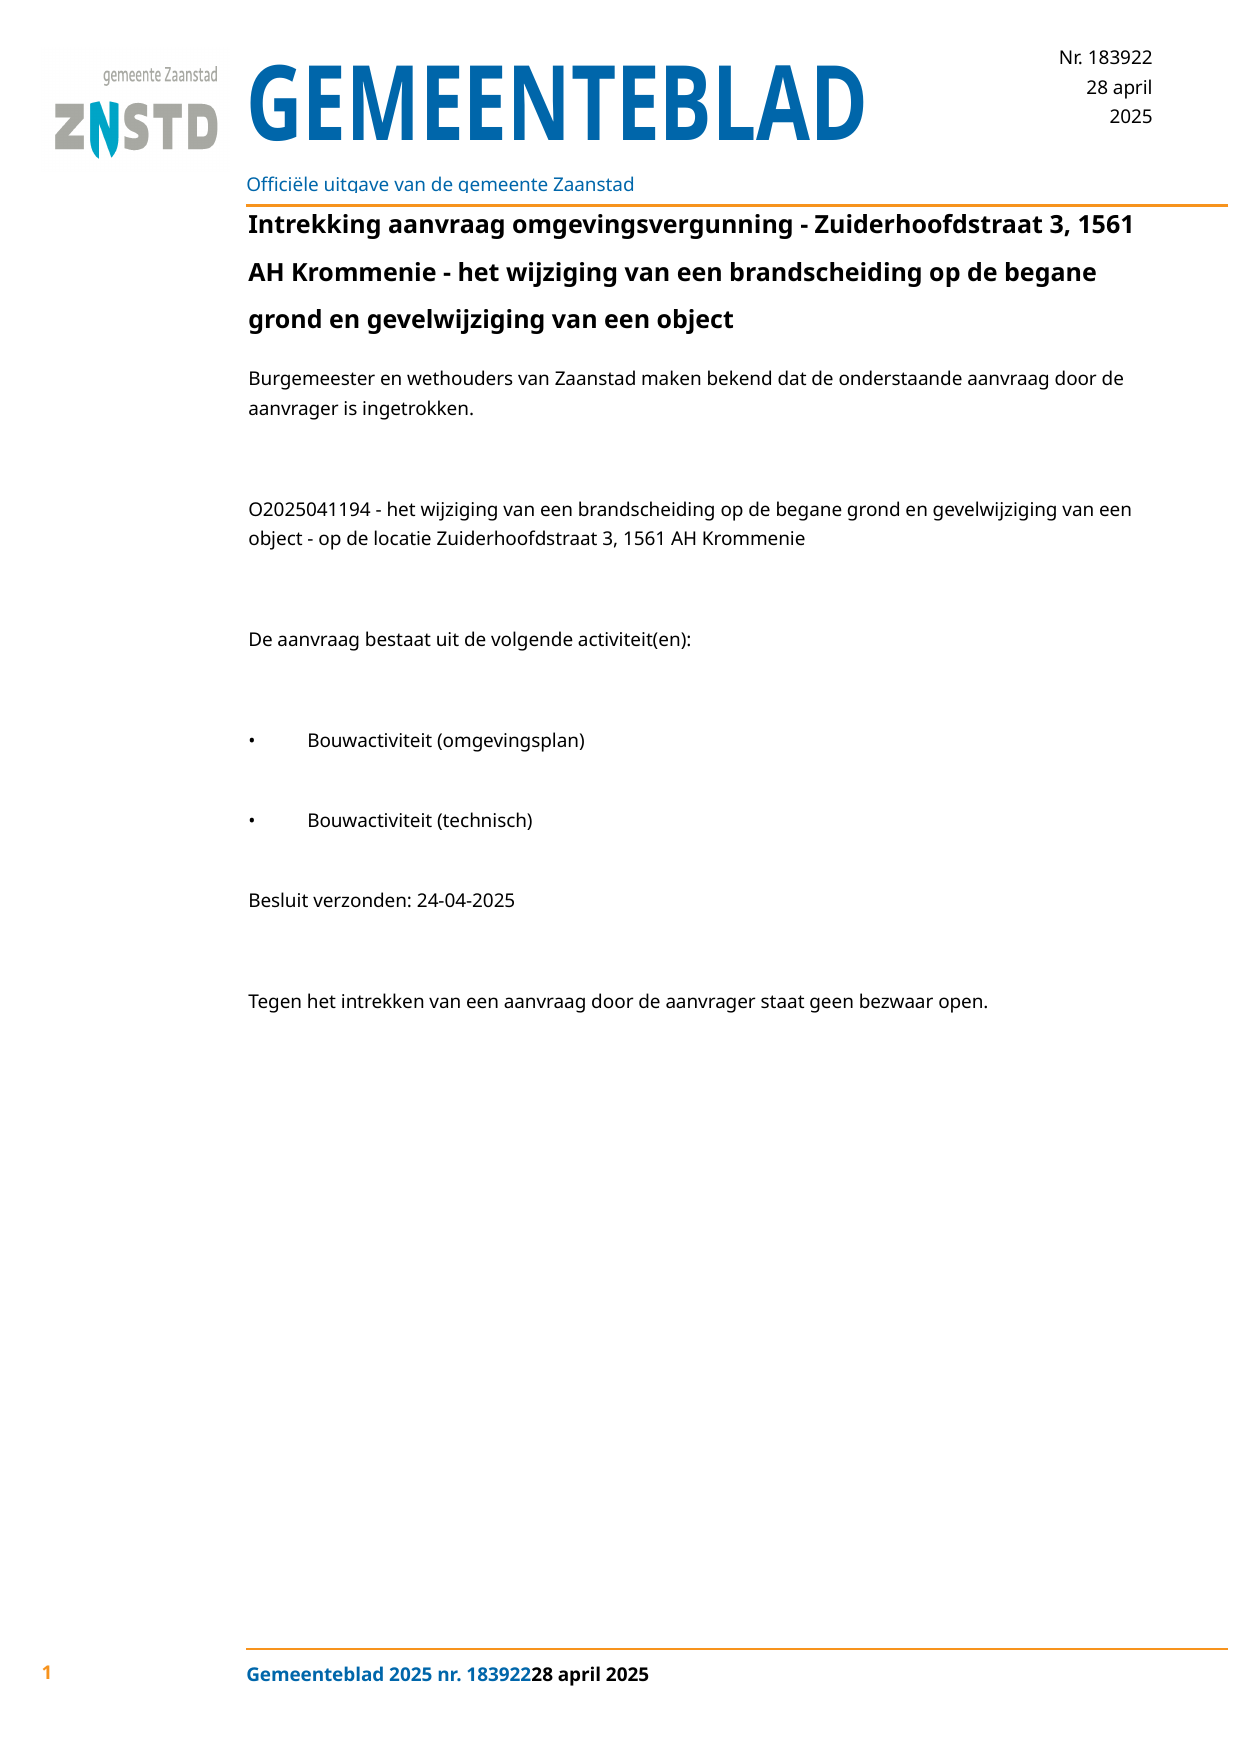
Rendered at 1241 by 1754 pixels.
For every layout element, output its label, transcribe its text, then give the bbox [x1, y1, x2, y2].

text O2025041194 - het wijziging van een brandscheiding op de begane grond en gevelwijziging van een object - op de locatie Zuiderhoofdstraat 3, 1561 AH Krommenie [248, 496, 1152, 551]
list Bouwactiviteit (omgevingsplan) [248, 727, 1152, 753]
picture [41, 47, 231, 172]
text Besluit verzonden: 24-04-2025 [248, 887, 1152, 913]
list Bouwactiviteit (technisch) [248, 807, 1152, 833]
text Burgemeester en wethouders van Zaanstad maken bekend dat de onderstaande aanvraag door de aanvrager is ingetrokken. [248, 366, 1152, 421]
text De aanvraag bestaat uit de volgende activiteit(en): [248, 626, 1152, 652]
text Tegen het intrekken van een aanvraag door de aanvrager staat geen bezwaar open. [248, 988, 1152, 1014]
text Intrekking aanvraag omgevingsvergunning - Zuiderhoofdstraat 3, 1561 AH Krommenie - het wijziging van een brandscheiding op de begane grond en gevelwijziging van een object [248, 207, 1152, 336]
